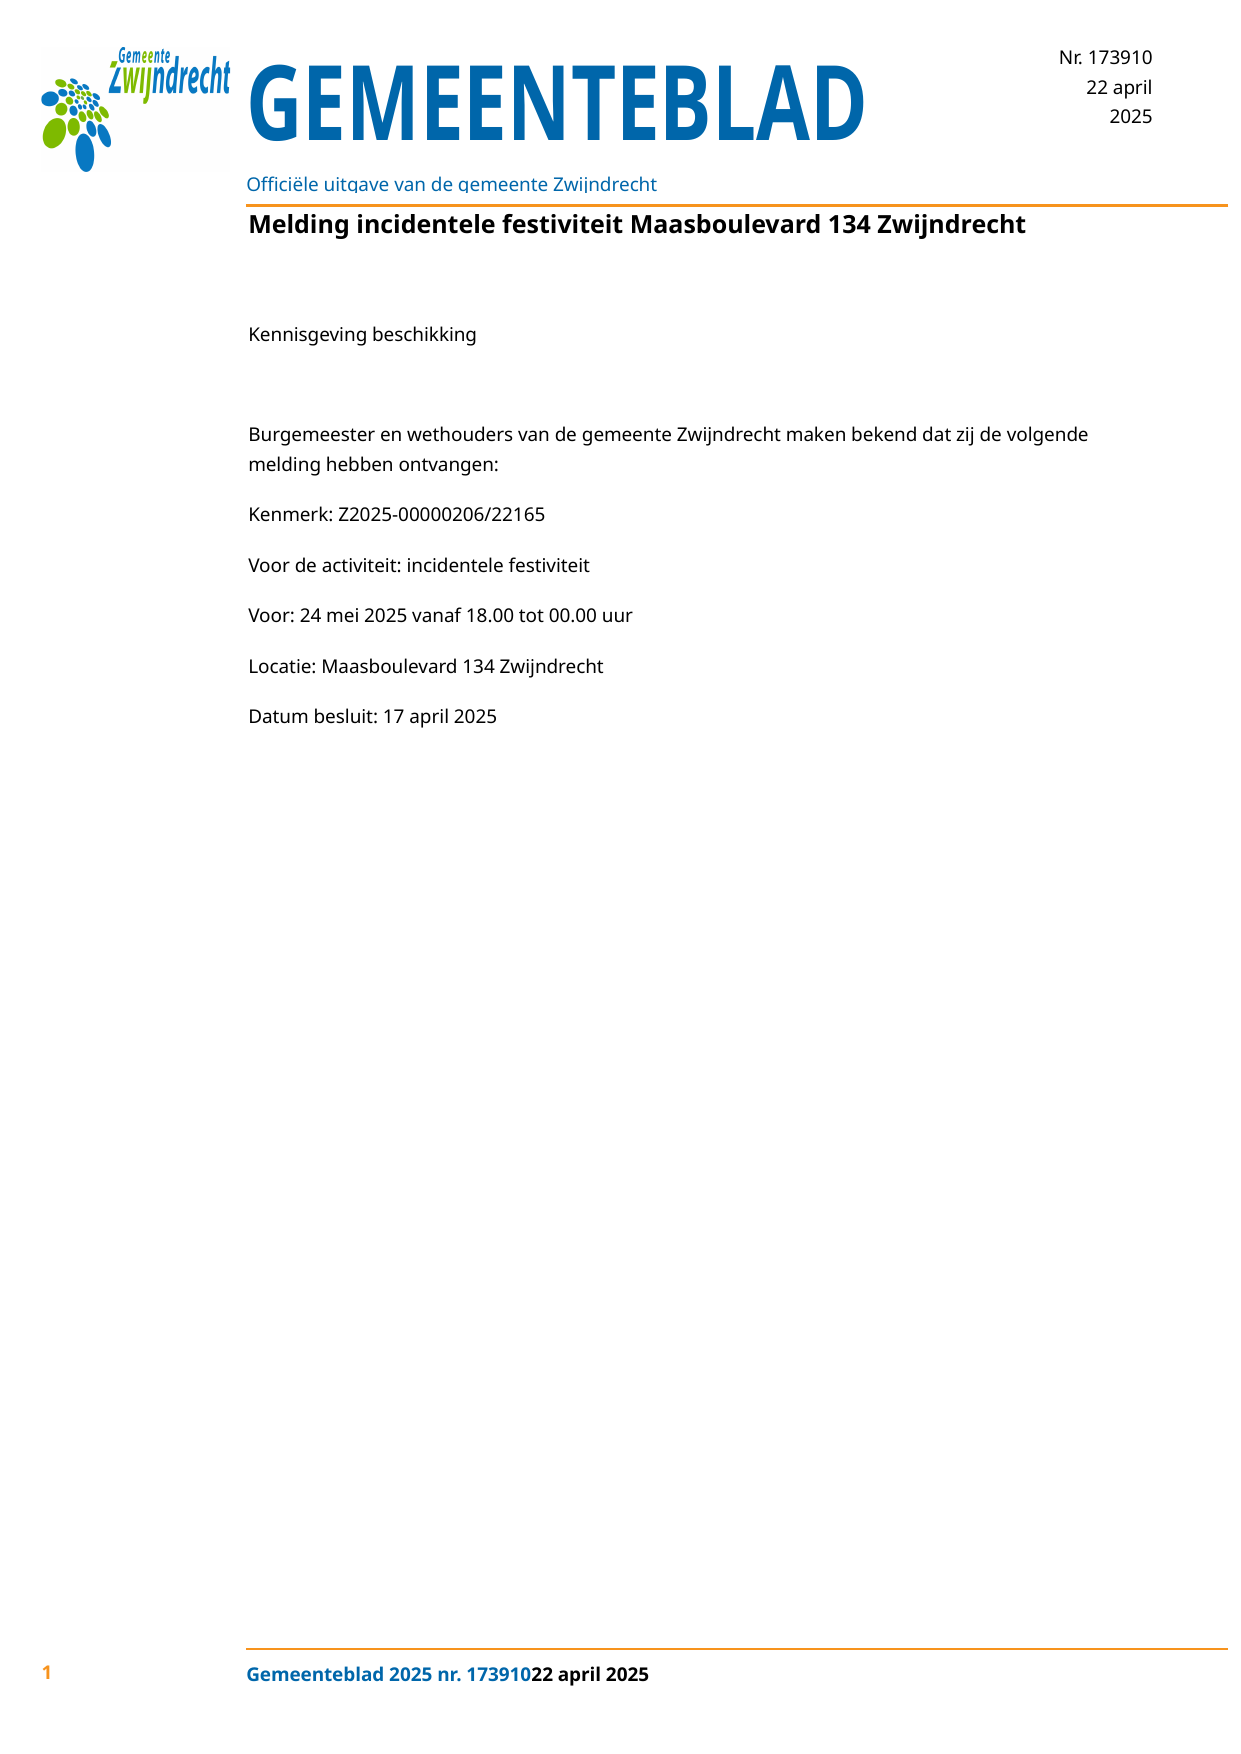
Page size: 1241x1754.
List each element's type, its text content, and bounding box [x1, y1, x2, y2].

text Kennisgeving beschikking [248, 321, 1152, 346]
text Datum besluit: 17 april 2025 [248, 703, 1152, 729]
text Voor de activiteit: incidentele festiviteit [248, 552, 1152, 578]
text Melding incidentele festiviteit Maasboulevard 134 Zwijndrecht [248, 207, 1152, 241]
text Locatie: Maasboulevard 134 Zwijndrecht [248, 653, 1152, 678]
text Voor: 24 mei 2025 vanaf 18.00 tot 00.00 uur [248, 602, 1152, 628]
text Burgemeester en wethouders van de gemeente Zwijndrecht maken bekend dat zij de volgende melding hebben ontvangen: [248, 422, 1152, 477]
picture [41, 47, 231, 172]
text Kenmerk: Z2025-00000206/22165 [248, 502, 1152, 527]
